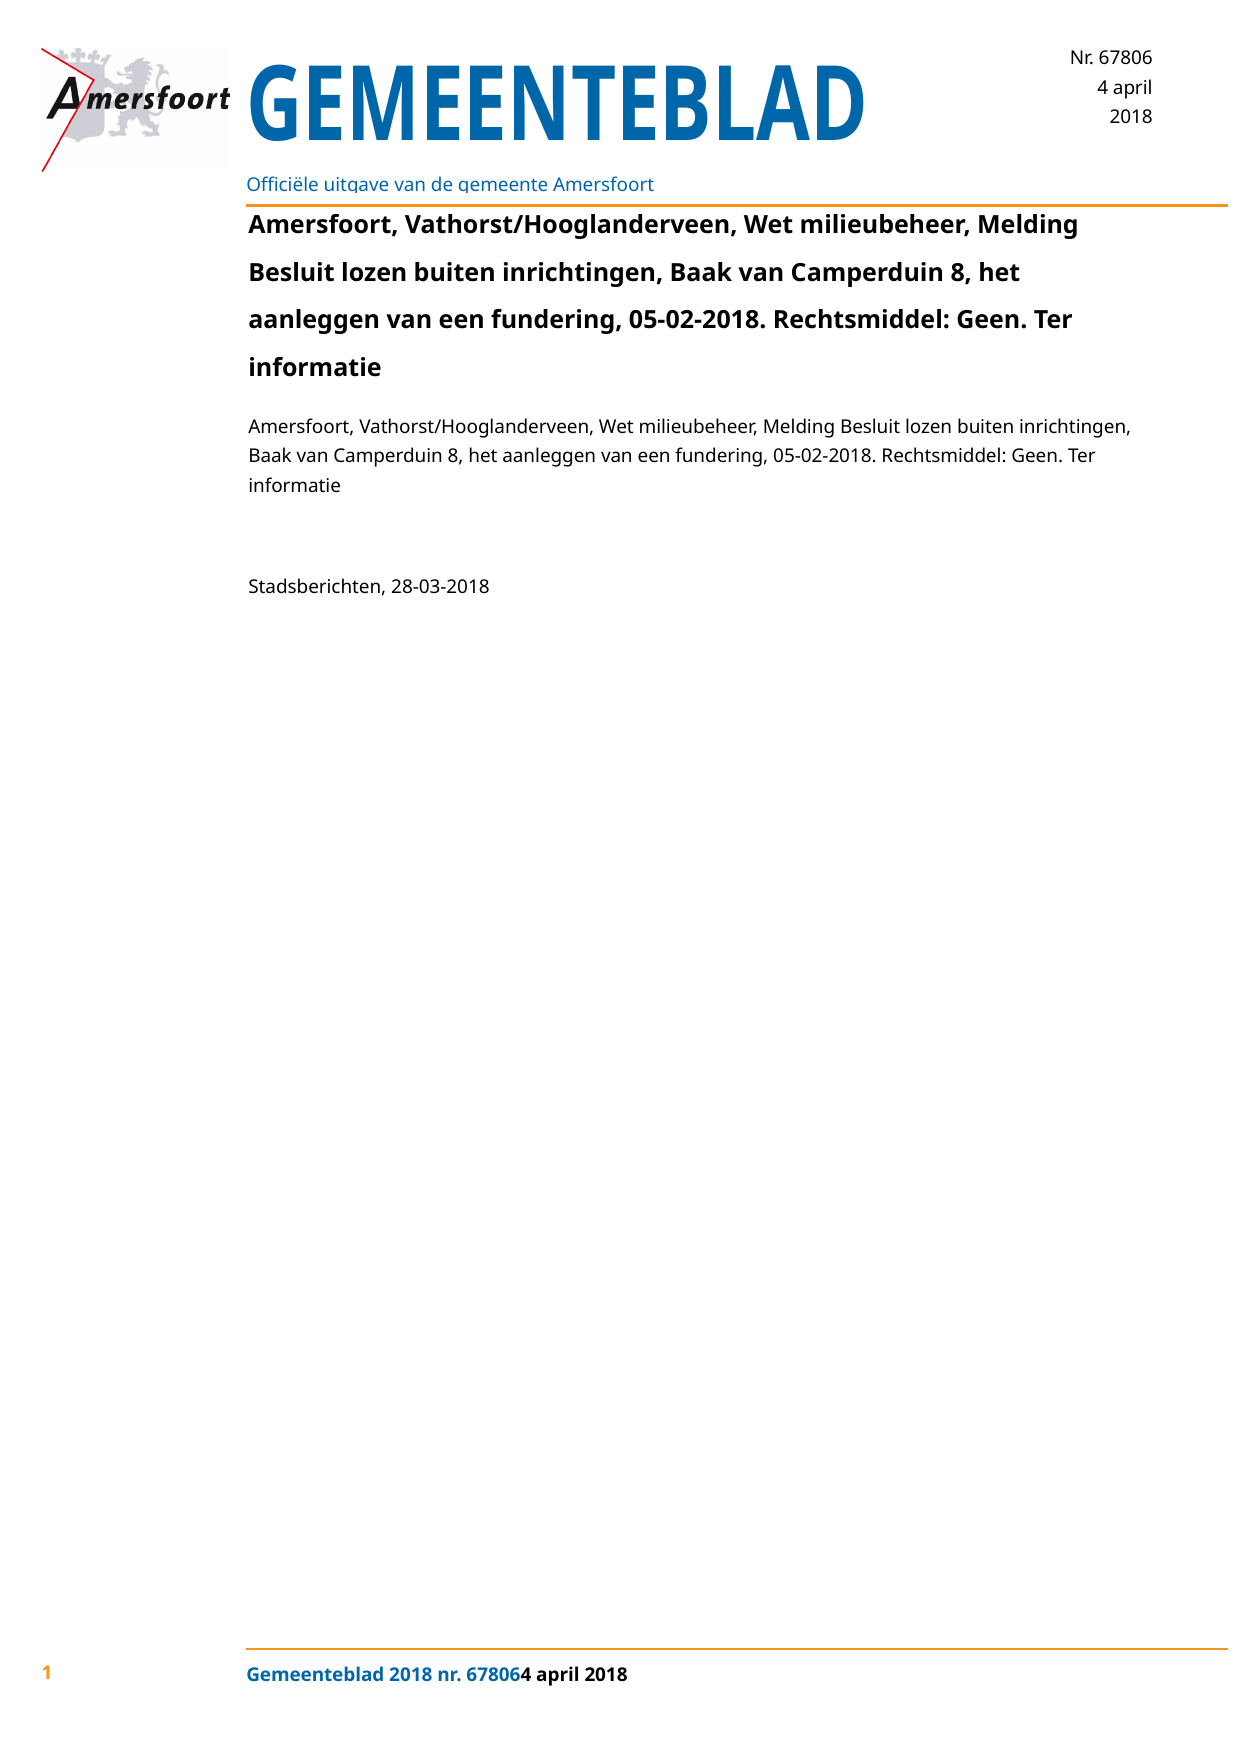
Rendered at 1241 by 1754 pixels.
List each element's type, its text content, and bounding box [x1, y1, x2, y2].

text Amersfoort, Vathorst/Hooglanderveen, Wet milieubeheer, Melding Besluit lozen buiten inrichtingen, Baak van Camperduin 8, het aanleggen van een fundering, 05-02-2018. Rechtsmiddel: Geen. Ter informatie [248, 207, 1152, 384]
picture [41, 47, 231, 172]
text Amersfoort, Vathorst/Hooglanderveen, Wet milieubeheer, Melding Besluit lozen buiten inrichtingen, Baak van Camperduin 8, het aanleggen van een fundering, 05-02-2018. Rechtsmiddel: Geen. Ter informatie [248, 413, 1152, 498]
text Stadsberichten, 28-03-2018 [248, 573, 1152, 599]
